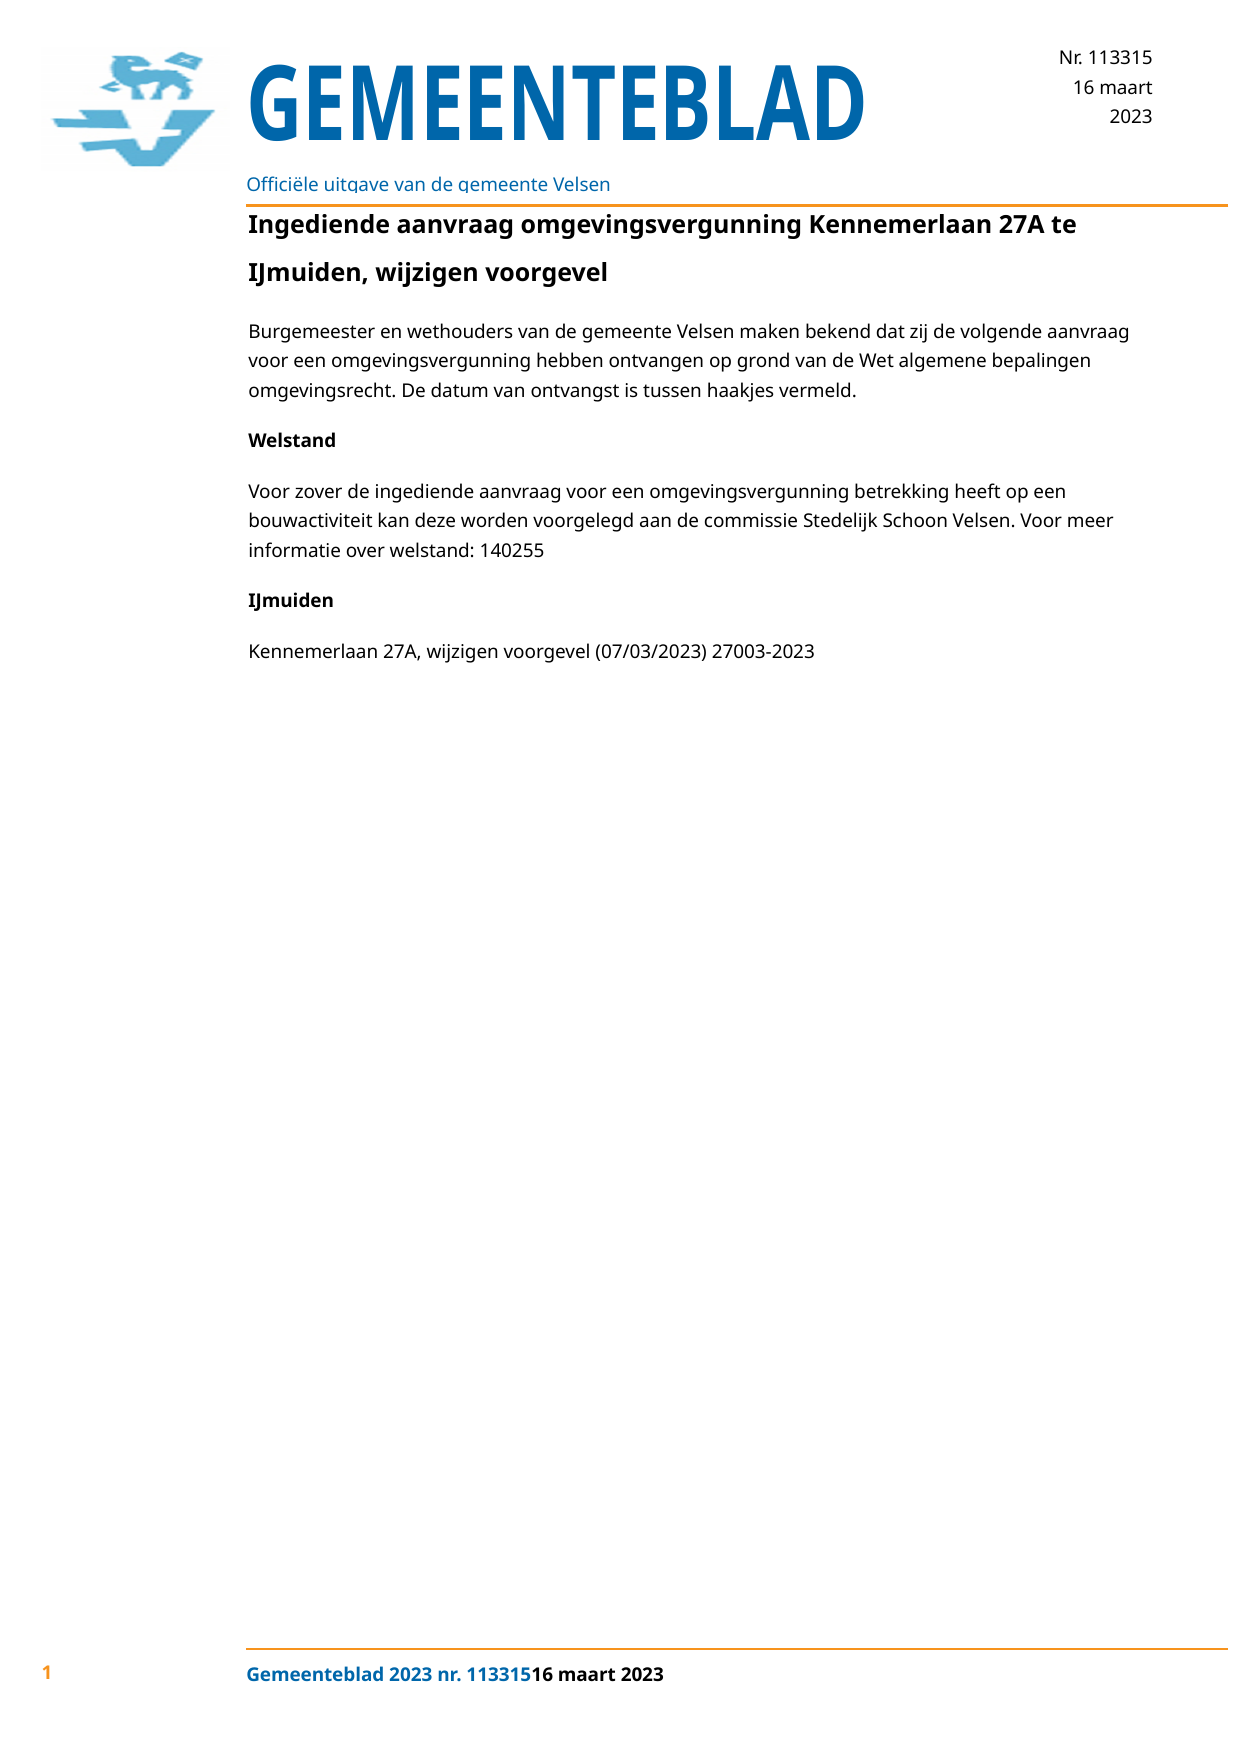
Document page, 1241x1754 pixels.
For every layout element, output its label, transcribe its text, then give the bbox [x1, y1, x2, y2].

text Welstand [248, 427, 1152, 453]
text Ingediende aanvraag omgevingsvergunning Kennemerlaan 27A te IJmuiden, wijzigen voorgevel [248, 207, 1152, 288]
text Kennemerlaan 27A, wijzigen voorgevel (07/03/2023) 27003-2023 [248, 638, 1152, 664]
text Burgemeester en wethouders van de gemeente Velsen maken bekend dat zij de volgende aanvraag voor een omgevingsvergunning hebben ontvangen op grond van de Wet algemene bepalingen omgevingsrecht. De datum van ontvangst is tussen haakjes vermeld. [248, 318, 1152, 403]
text Voor zover de ingediende aanvraag voor een omgevingsvergunning betrekking heeft op een bouwactiviteit kan deze worden voorgelegd aan de commissie Stedelijk Schoon Velsen. Voor meer informatie over welstand: 140255 [248, 478, 1152, 563]
text IJmuiden [248, 587, 1152, 613]
picture [41, 47, 231, 172]
